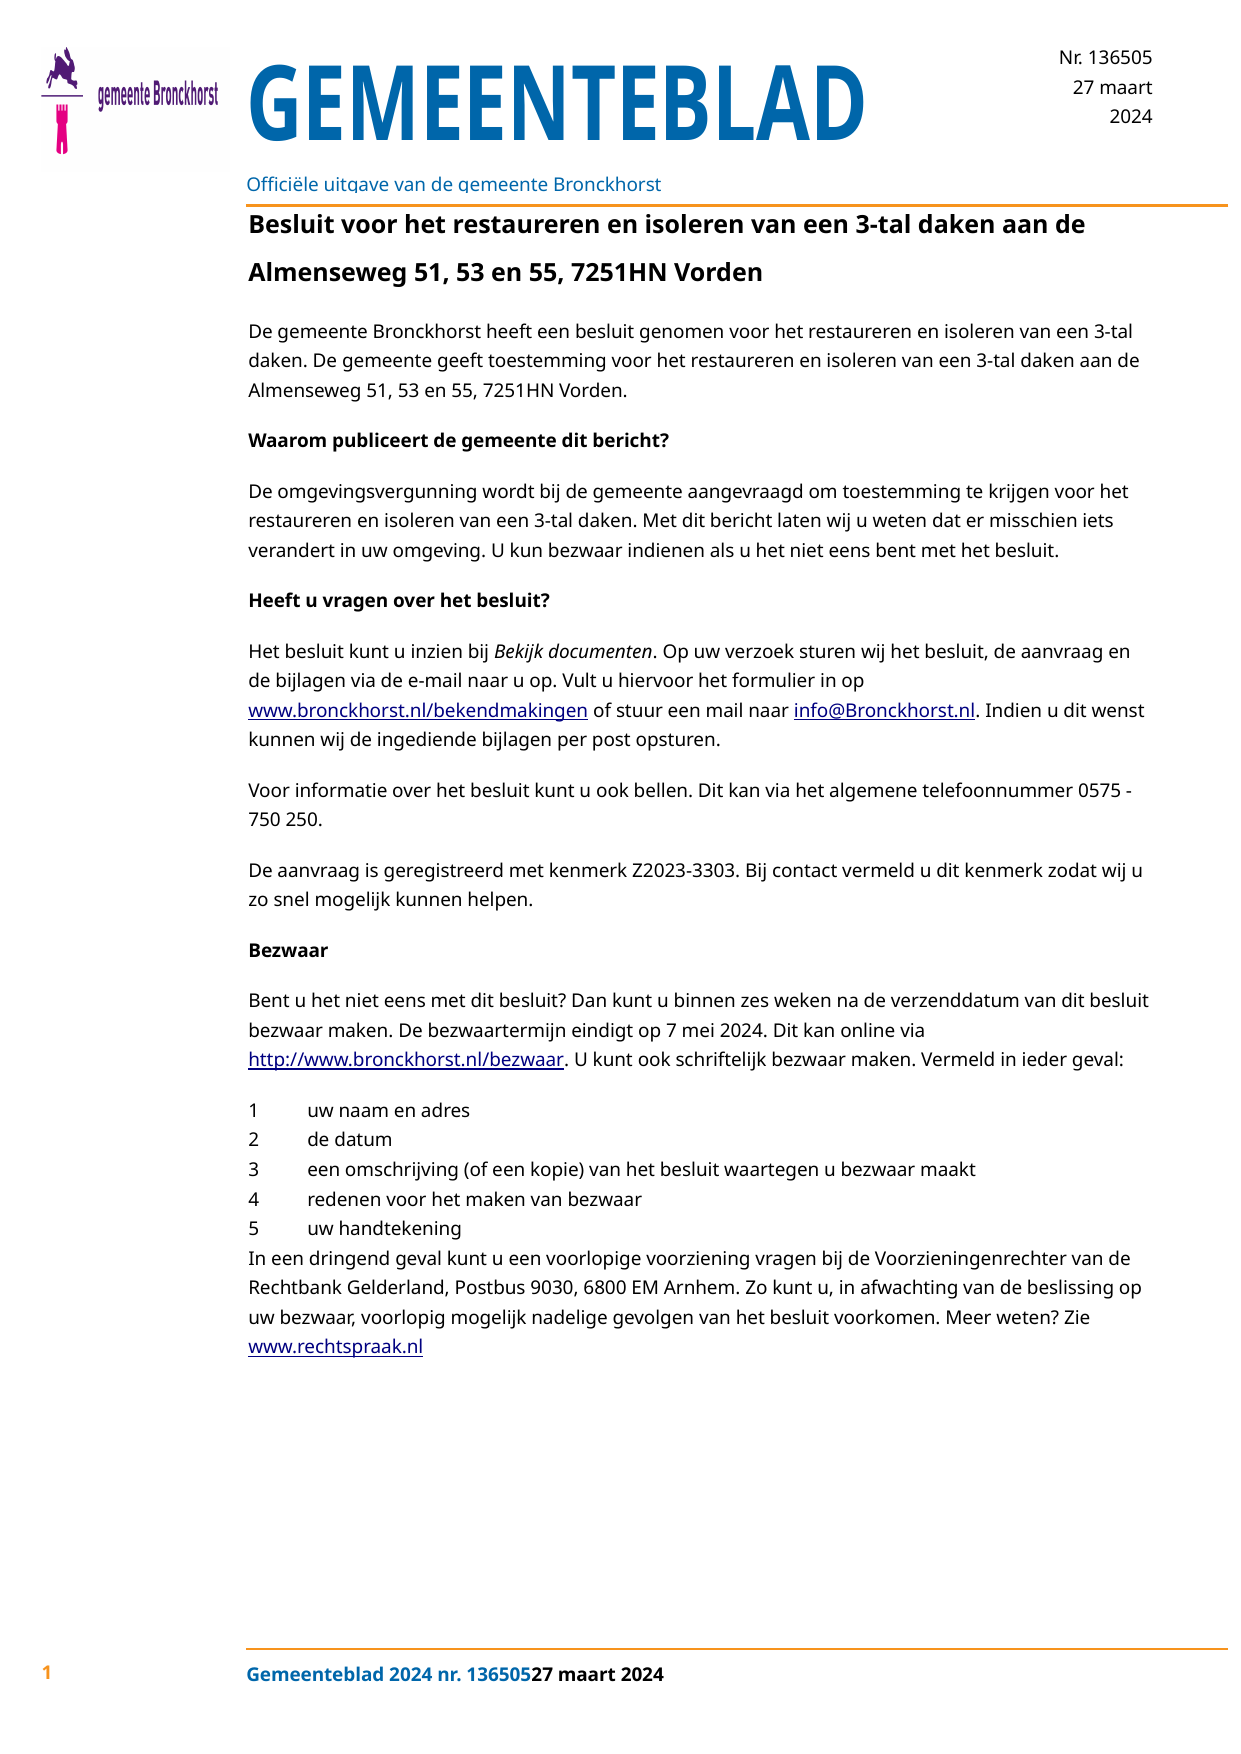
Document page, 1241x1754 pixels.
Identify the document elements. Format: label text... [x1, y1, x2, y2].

text Bezwaar [248, 937, 1152, 963]
text Heeft u vragen over het besluit? [248, 587, 1152, 613]
list redenen voor het maken van bezwaar [248, 1186, 1152, 1212]
list een omschrijving (of een kopie) van het besluit waartegen u bezwaar maakt [248, 1156, 1152, 1182]
list uw naam en adres [248, 1097, 1152, 1123]
text Waarom publiceert de gemeente dit bericht? [248, 427, 1152, 453]
text De gemeente Bronckhorst heeft een besluit genomen voor het restaureren en isoleren van een 3-tal daken. De gemeente geeft toestemming voor het restaureren en isoleren van een 3-tal daken aan de Almenseweg 51, 53 en 55, 7251HN Vorden. [248, 318, 1152, 403]
text Bent u het niet eens met dit besluit? Dan kunt u binnen zes weken na de verzenddatum van dit besluit bezwaar maken. De bezwaartermijn eindigt op 7 mei 2024. Dit kan online via http://www.bronckhorst.nl/bezwaar. U kunt ook schriftelijk bezwaar maken. Vermeld in ieder geval: [248, 987, 1152, 1072]
text Het besluit kunt u inzien bij Bekijk documenten. Op uw verzoek sturen wij het besluit, de aanvraag en de bijlagen via de e-mail naar u op. Vult u hiervoor het formulier in op www.bronckhorst.nl/bekendmakingen of stuur een mail naar info@Bronckhorst.nl. Indien u dit wenst kunnen wij de ingediende bijlagen per post opsturen. [248, 638, 1152, 752]
list de datum [248, 1127, 1152, 1152]
text Voor informatie over het besluit kunt u ook bellen. Dit kan via het algemene telefoonnummer 0575 - 750 250. [248, 777, 1152, 832]
picture [41, 47, 231, 172]
text In een dringend geval kunt u een voorlopige voorziening vragen bij de Voorzieningenrechter van de Rechtbank Gelderland, Postbus 9030, 6800 EM Arnhem. Zo kunt u, in afwachting van de beslissing op uw bezwaar, voorlopig mogelijk nadelige gevolgen van het besluit voorkomen. Meer weten? Zie www.rechtspraak.nl [248, 1245, 1152, 1359]
text De omgevingsvergunning wordt bij de gemeente aangevraagd om toestemming te krijgen voor het restaureren en isoleren van een 3-tal daken. Met dit bericht laten wij u weten dat er misschien iets verandert in uw omgeving. U kun bezwaar indienen als u het niet eens bent met het besluit. [248, 478, 1152, 563]
list uw handtekening [248, 1215, 1152, 1241]
text De aanvraag is geregistreerd met kenmerk Z2023-3303. Bij contact vermeld u dit kenmerk zodat wij u zo snel mogelijk kunnen helpen. [248, 857, 1152, 912]
text Besluit voor het restaureren en isoleren van een 3-tal daken aan de Almenseweg 51, 53 en 55, 7251HN Vorden [248, 207, 1152, 288]
